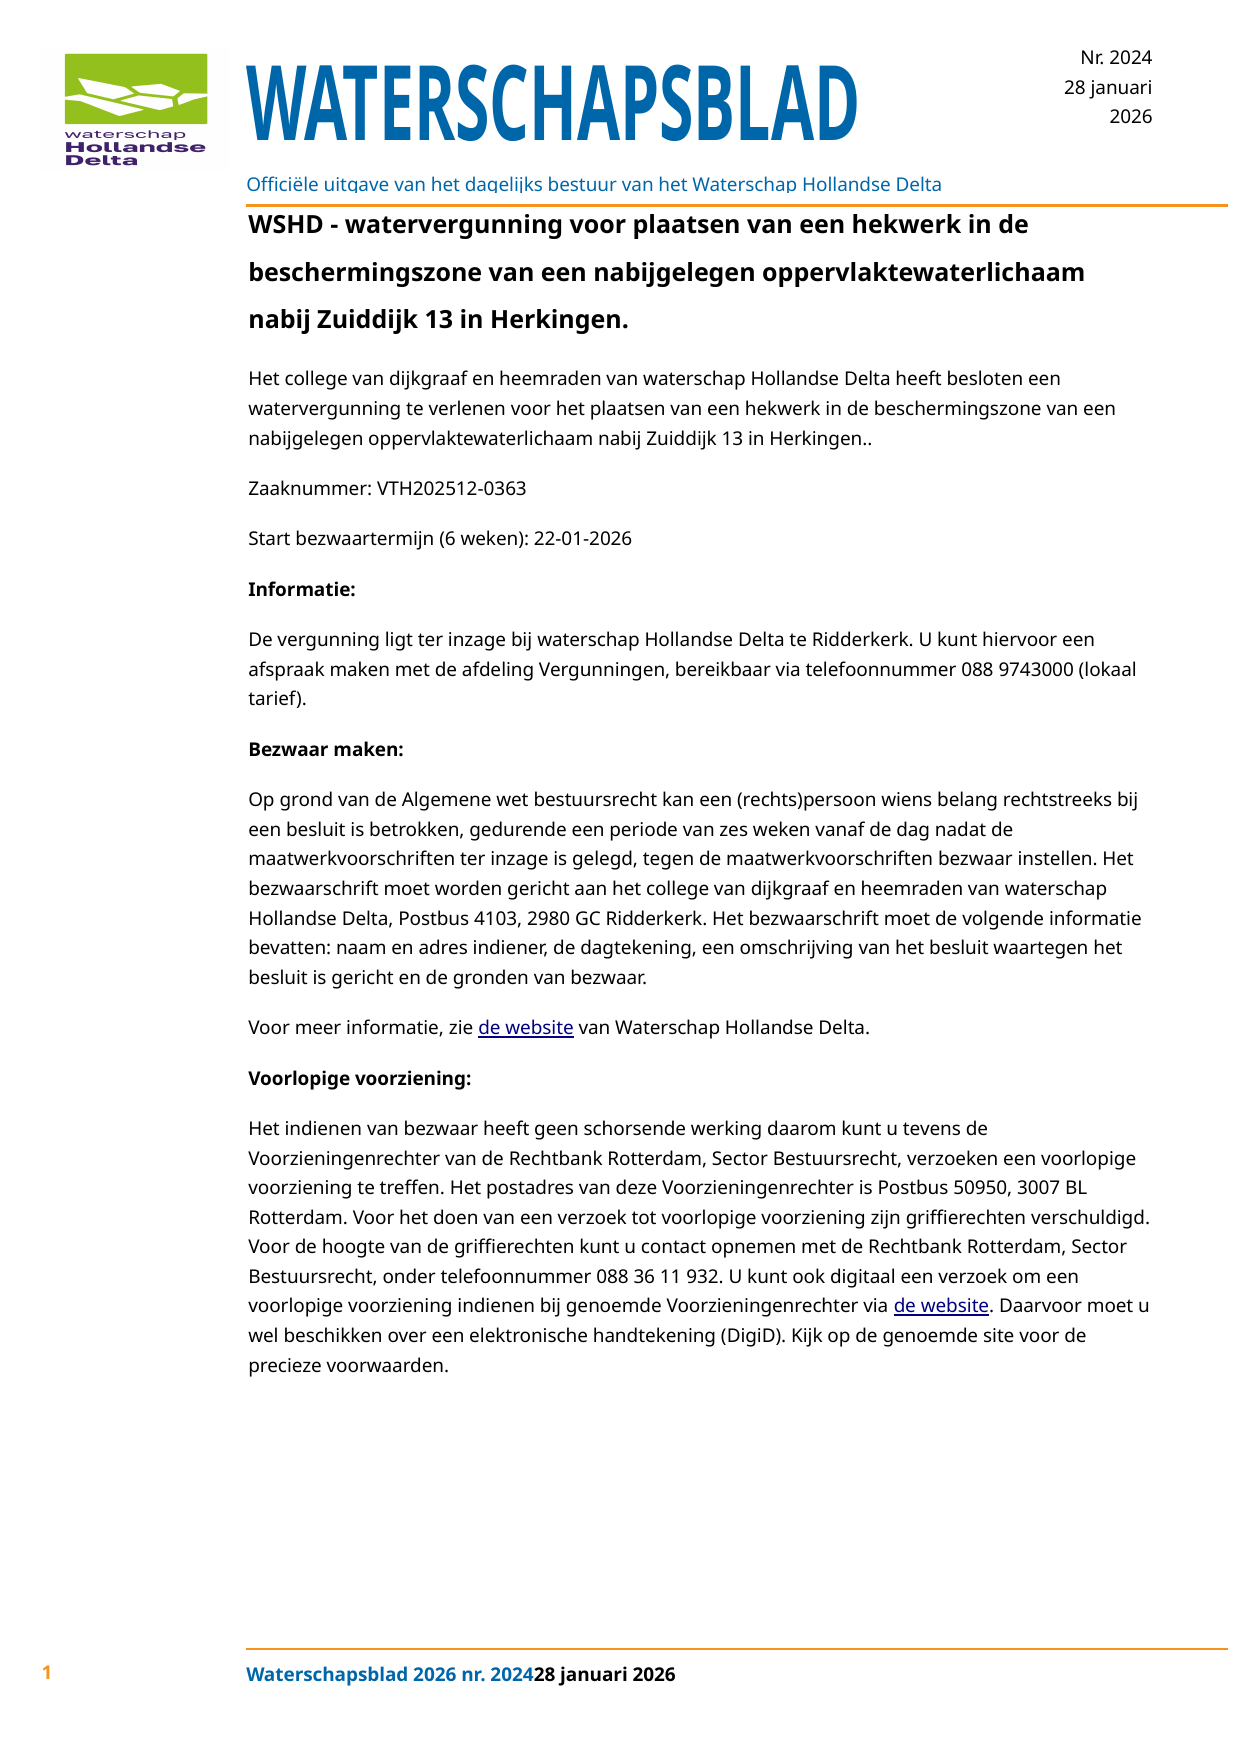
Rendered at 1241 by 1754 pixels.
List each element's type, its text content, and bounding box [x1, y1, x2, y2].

text Voor meer informatie, zie de website van Waterschap Hollandse Delta. [248, 1014, 1152, 1040]
text Start bezwaartermijn (6 weken): 22-01-2026 [248, 526, 1152, 551]
picture [41, 47, 231, 172]
text Zaaknummer: VTH202512-0363 [248, 475, 1152, 501]
text Op grond van de Algemene wet bestuursrecht kan een (rechts)persoon wiens belang rechtstreeks bij een besluit is betrokken, gedurende een periode van zes weken vanaf de dag nadat de maatwerkvoorschriften ter inzage is gelegd, tegen de maatwerkvoorschriften bezwaar instellen. Het bezwaarschrift moet worden gericht aan het college van dijkgraaf en heemraden van waterschap Hollandse Delta, Postbus 4103, 2980 GC Ridderkerk. Het bezwaarschrift moet de volgende informatie bevatten: naam en adres indiener, de dagtekening, een omschrijving van het besluit waartegen het besluit is gericht en de gronden van bezwaar. [248, 786, 1152, 989]
text Bezwaar maken: [248, 736, 1152, 762]
text De vergunning ligt ter inzage bij waterschap Hollandse Delta te Ridderkerk. U kunt hiervoor een afspraak maken met de afdeling Vergunningen, bereikbaar via telefoonnummer 088 9743000 (lokaal tarief). [248, 626, 1152, 711]
text Het college van dijkgraaf en heemraden van waterschap Hollandse Delta heeft besloten een watervergunning te verlenen voor het plaatsen van een hekwerk in de beschermingszone van een nabijgelegen oppervlaktewaterlichaam nabij Zuiddijk 13 in Herkingen.. [248, 366, 1152, 450]
text Informatie: [248, 576, 1152, 602]
text Voorlopige voorziening: [248, 1065, 1152, 1090]
text WSHD - watervergunning voor plaatsen van een hekwerk in de beschermingszone van een nabijgelegen oppervlaktewaterlichaam nabij Zuiddijk 13 in Herkingen. [248, 207, 1152, 336]
text Het indienen van bezwaar heeft geen schorsende werking daarom kunt u tevens de Voorzieningenrechter van de Rechtbank Rotterdam, Sector Bestuursrecht, verzoeken een voorlopige voorziening te treffen. Het postadres van deze Voorzieningenrechter is Postbus 50950, 3007 BL Rotterdam. Voor het doen van een verzoek tot voorlopige voorziening zijn griffierechten verschuldigd. Voor de hoogte van de griffierechten kunt u contact opnemen met de Rechtbank Rotterdam, Sector Bestuursrecht, onder telefoonnummer 088 36 11 932. U kunt ook digitaal een verzoek om een voorlopige voorziening indienen bij genoemde Voorzieningenrechter via de website. Daarvoor moet u wel beschikken over een elektronische handtekening (DigiD). Kijk op de genoemde site voor de precieze voorwaarden. [248, 1115, 1152, 1377]
